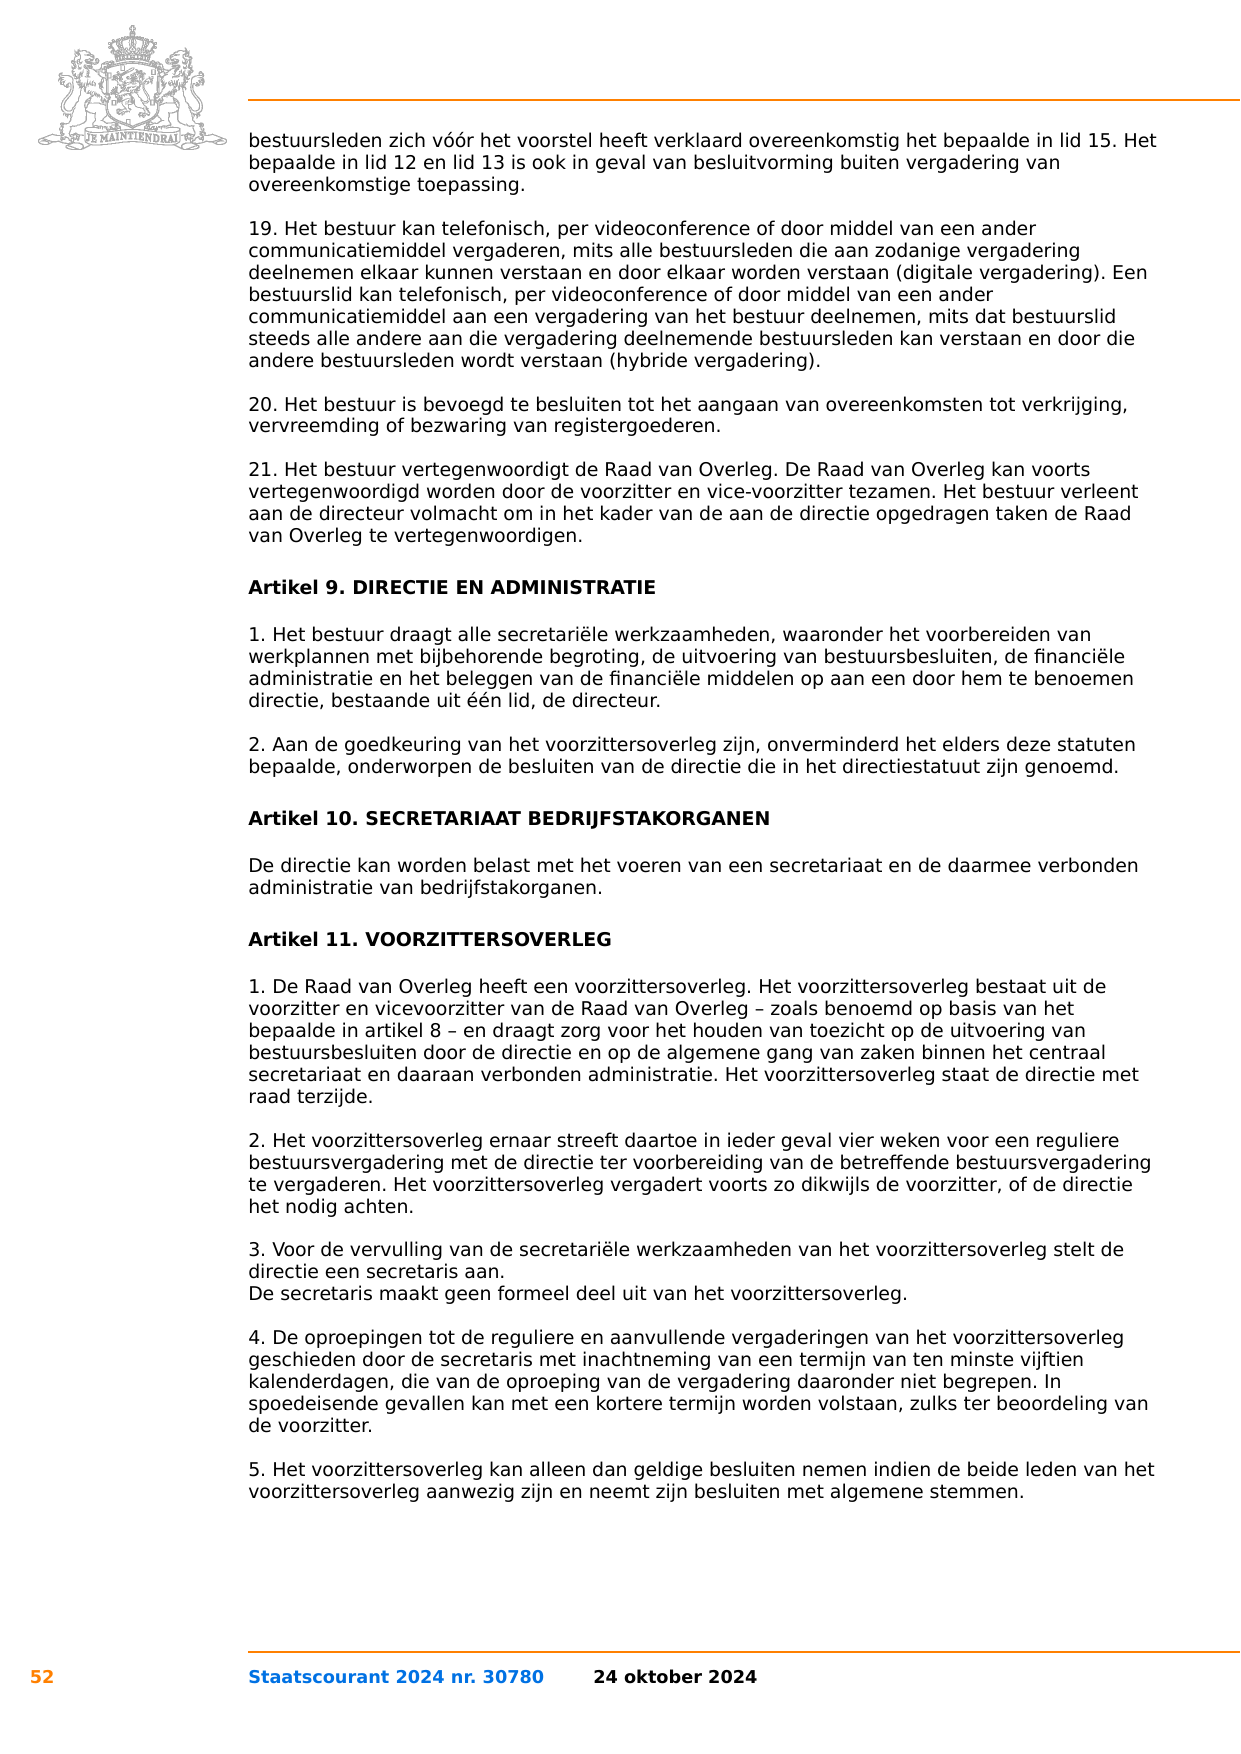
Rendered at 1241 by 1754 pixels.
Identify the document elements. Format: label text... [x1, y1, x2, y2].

text 2. Het voorzittersoverleg ernaar streeft daartoe in ieder geval vier weken voor een reguliere bestuursvergadering met de directie ter voorbereiding van de betreffende bestuursvergadering te vergaderen. Het voorzittersoverleg vergadert voorts zo dikwijls de voorzitter, of de directie het nodig achten. [248, 1129, 1163, 1217]
text 3. Voor de vervulling van de secretariële werkzaamheden van het voorzittersoverleg stelt de directie een secretaris aan. [248, 1239, 1163, 1283]
text De directie kan worden belast met het voeren van een secretariaat en de daarmee verbonden administratie van bedrijfstakorganen. [248, 855, 1163, 899]
subtitle Artikel 11. VOORZITTERSOVERLEG [248, 929, 1163, 951]
text bestuursleden zich vóór het voorstel heeft verklaard overeenkomstig het bepaalde in lid 15. Het bepaalde in lid 12 en lid 13 is ook in geval van besluitvorming buiten vergadering van overeenkomstige toepassing. [248, 130, 1163, 196]
subtitle Artikel 10. SECRETARIAAT BEDRIJFSTAKORGANEN [248, 808, 1163, 830]
text 19. Het bestuur kan telefonisch, per videoconference of door middel van een ander communicatiemiddel vergaderen, mits alle bestuursleden die aan zodanige vergadering deelnemen elkaar kunnen verstaan en door elkaar worden verstaan (digitale vergadering). Een bestuurslid kan telefonisch, per videoconference of door middel van een ander communicatiemiddel aan een vergadering van het bestuur deelnemen, mits dat bestuurslid steeds alle andere aan die vergadering deelnemende bestuursleden kan verstaan en door die andere bestuursleden wordt verstaan (hybride vergadering). [248, 218, 1163, 372]
text 21. Het bestuur vertegenwoordigt de Raad van Overleg. De Raad van Overleg kan voorts vertegenwoordigd worden door de voorzitter en vice-voorzitter tezamen. Het bestuur verleent aan de directeur volmacht om in het kader van de aan de directie opgedragen taken de Raad van Overleg te vertegenwoordigen. [248, 459, 1163, 547]
text 20. Het bestuur is bevoegd te besluiten tot het aangaan van overeenkomsten tot verkrijging, vervreemding of bezwaring van registergoederen. [248, 393, 1163, 437]
text 4. De oproepingen tot de reguliere en aanvullende vergaderingen van het voorzittersoverleg geschieden door de secretaris met inachtneming van een termijn van ten minste vijftien kalenderdagen, die van de oproeping van de vergadering daaronder niet begrepen. In spoedeisende gevallen kan met een kortere termijn worden volstaan, zulks ter beoordeling van de voorzitter. [248, 1327, 1163, 1437]
text 5. Het voorzittersoverleg kan alleen dan geldige besluiten nemen indien de beide leden van het voorzittersoverleg aanwezig zijn en neemt zijn besluiten met algemene stemmen. [248, 1459, 1163, 1503]
text De secretaris maakt geen formeel deel uit van het voorzittersoverleg. [248, 1283, 1163, 1305]
text 2. Aan de goedkeuring van het voorzittersoverleg zijn, onverminderd het elders deze statuten bepaalde, onderworpen de besluiten van de directie die in het directiestatuut zijn genoemd. [248, 734, 1163, 778]
picture [38, 25, 227, 150]
subtitle Artikel 9. DIRECTIE EN ADMINISTRATIE [248, 577, 1163, 599]
text 1. Het bestuur draagt alle secretariële werkzaamheden, waaronder het voorbereiden van werkplannen met bijbehorende begroting, de uitvoering van bestuursbesluiten, de financiële administratie en het beleggen van de financiële middelen op aan een door hem te benoemen directie, bestaande uit één lid, de directeur. [248, 624, 1163, 712]
text 1. De Raad van Overleg heeft een voorzittersoverleg. Het voorzittersoverleg bestaat uit de voorzitter en vicevoorzitter van de Raad van Overleg – zoals benoemd op basis van het bepaalde in artikel 8 – en draagt zorg voor het houden van toezicht op de uitvoering van bestuursbesluiten door de directie en op de algemene gang van zaken binnen het centraal secretariaat en daaraan verbonden administratie. Het voorzittersoverleg staat de directie met raad terzijde. [248, 976, 1163, 1108]
